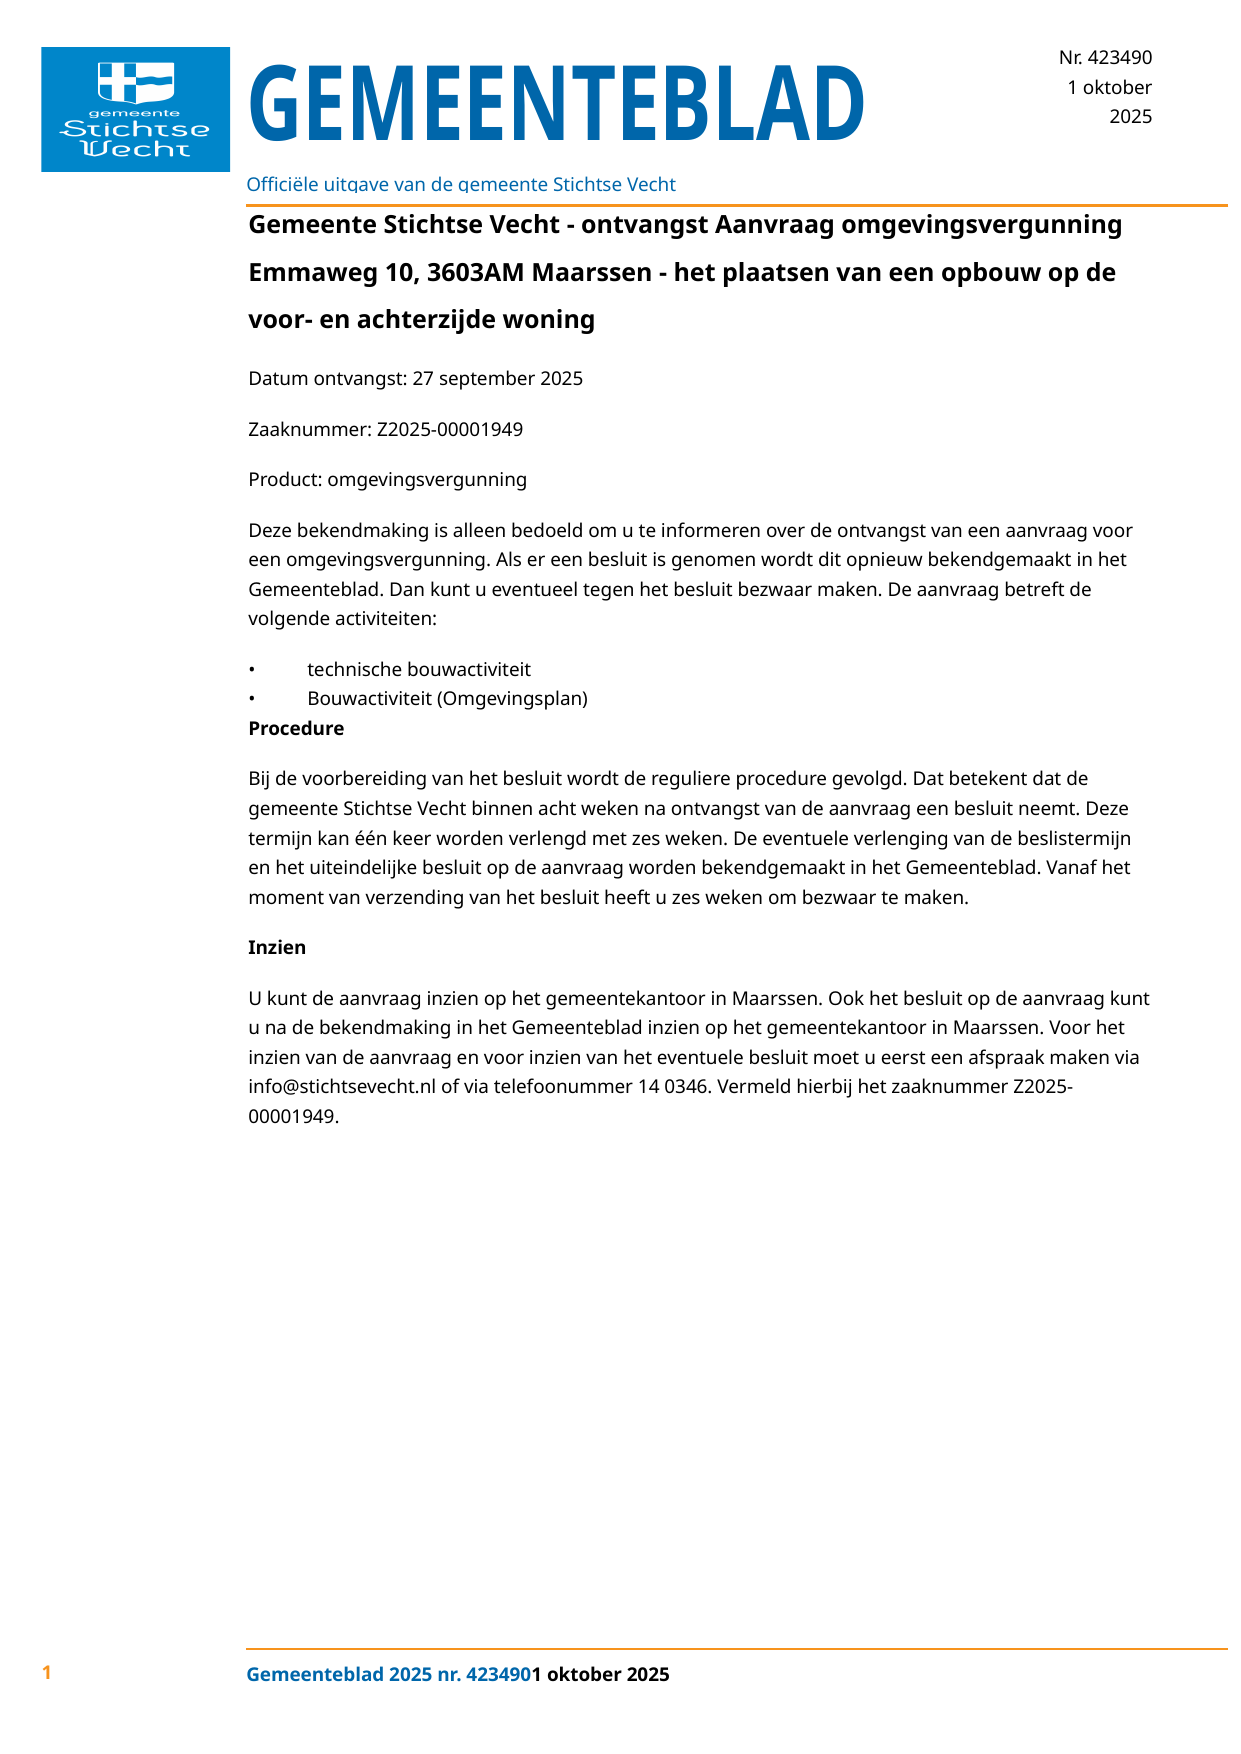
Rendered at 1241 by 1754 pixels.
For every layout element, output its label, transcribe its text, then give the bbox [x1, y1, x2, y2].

text Procedure [248, 715, 1152, 741]
text Product: omgevingsvergunning [248, 466, 1152, 492]
text Bij de voorbereiding van het besluit wordt de reguliere procedure gevolgd. Dat betekent dat de gemeente Stichtse Vecht binnen acht weken na ontvangst van de aanvraag een besluit neemt. Deze termijn kan één keer worden verlengd met zes weken. De eventuele verlenging van de beslistermijn en het uiteindelijke besluit op de aanvraag worden bekendgemaakt in het Gemeenteblad. Vanaf het moment van verzending van het besluit heeft u zes weken om bezwaar te maken. [248, 766, 1152, 909]
text Inzien [248, 934, 1152, 960]
text Gemeente Stichtse Vecht - ontvangst Aanvraag omgevingsvergunning Emmaweg 10, 3603AM Maarssen - het plaatsen van een opbouw op de voor- en achterzijde woning [248, 207, 1152, 336]
picture [99, 63, 135, 101]
list Bouwactiviteit (Omgevingsplan) [248, 686, 1152, 711]
text Datum ontvangst: 27 september 2025 [248, 366, 1152, 391]
text Zaaknummer: Z2025-00001949 [248, 416, 1152, 442]
picture [137, 63, 174, 103]
text Deze bekendmaking is alleen bedoeld om u te informeren over de ontvangst van een aanvraag voor een omgevingsvergunning. Als er een besluit is genomen wordt dit opnieuw bekendgemaakt in het Gemeenteblad. Dan kunt u eventueel tegen het besluit bezwaar maken. De aanvraag betreft de volgende activiteiten: [248, 517, 1152, 631]
list technische bouwactiviteit [248, 656, 1152, 682]
text U kunt de aanvraag inzien op het gemeentekantoor in Maarssen. Ook het besluit op de aanvraag kunt u na de bekendmaking in het Gemeenteblad inzien op het gemeentekantoor in Maarssen. Voor het inzien van de aanvraag en voor inzien van het eventuele besluit moet u eerst een afspraak maken via info@stichtsevecht.nl of via telefoonummer 14 0346. Vermeld hierbij het zaaknummer Z2025-00001949. [248, 985, 1152, 1129]
